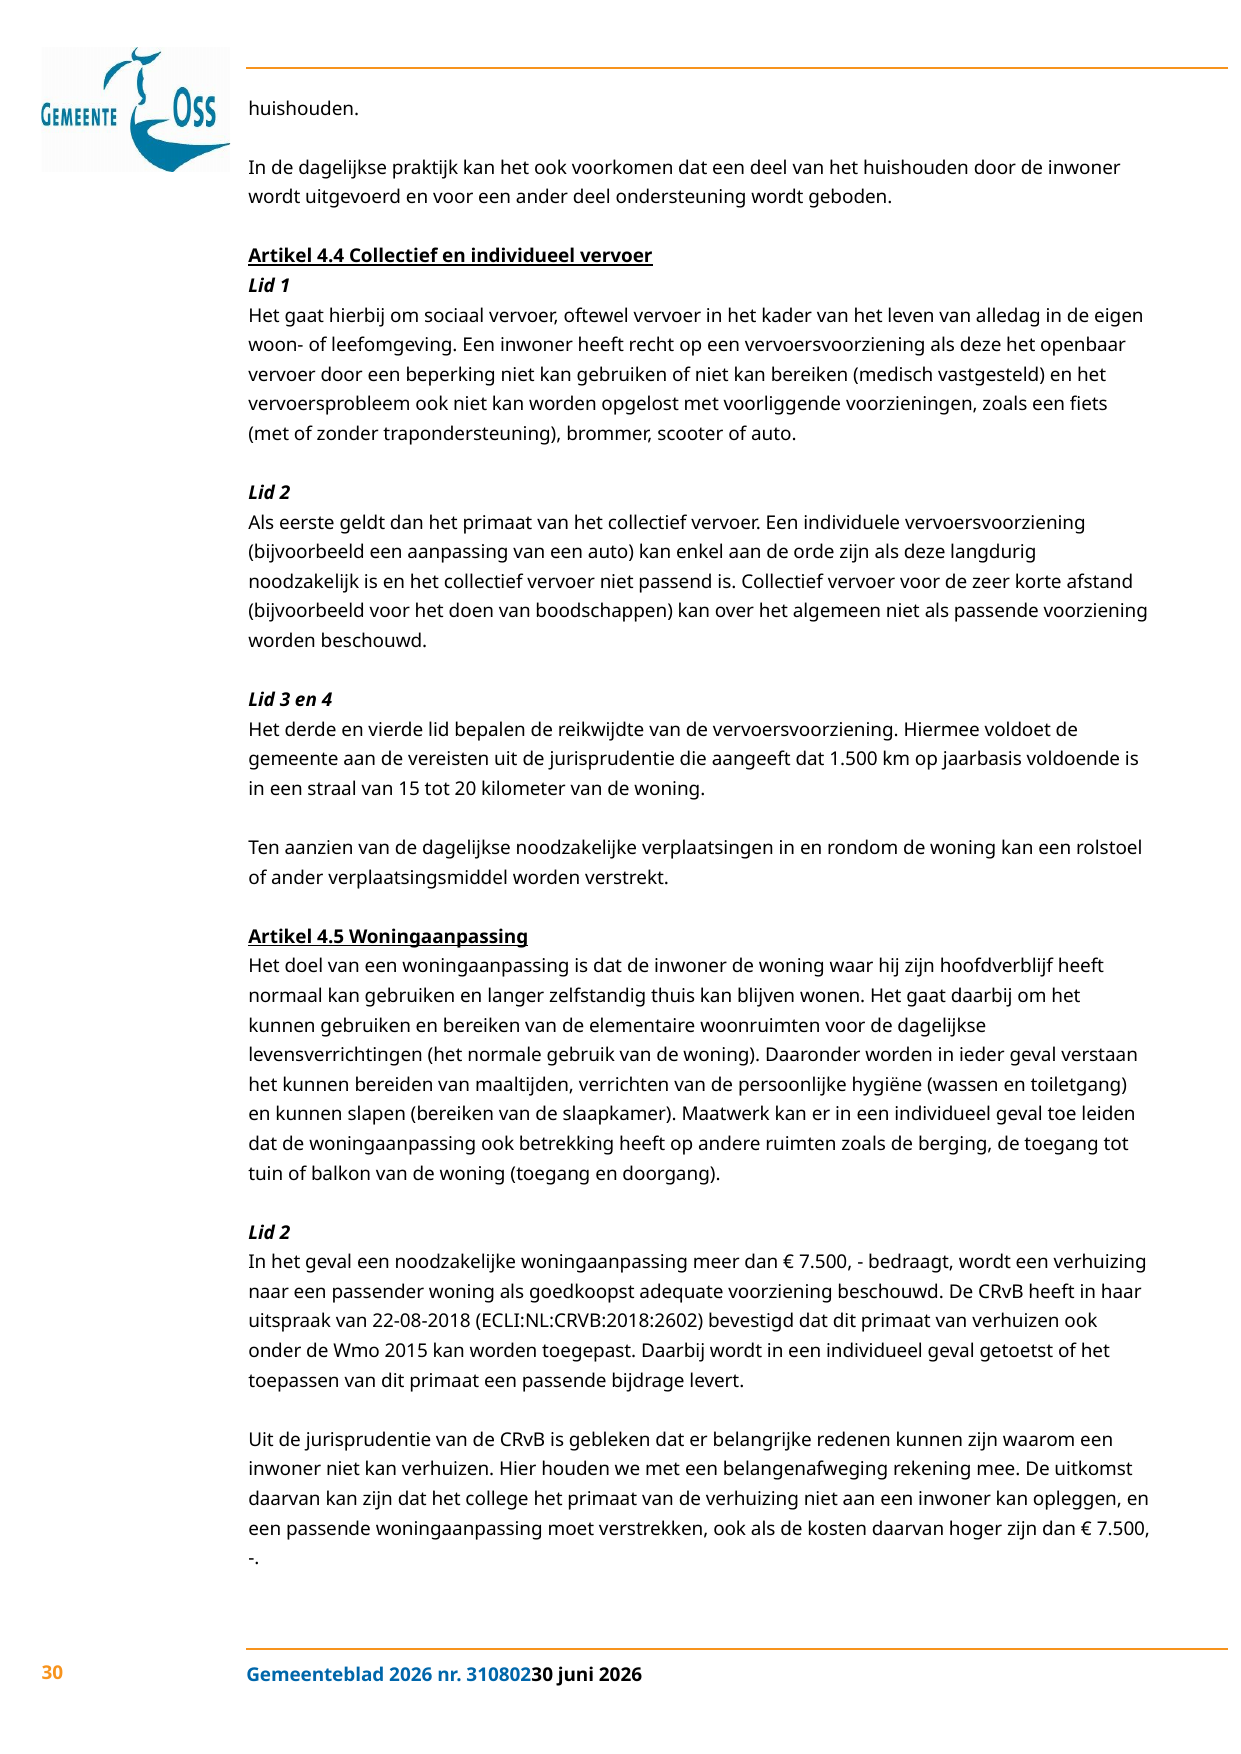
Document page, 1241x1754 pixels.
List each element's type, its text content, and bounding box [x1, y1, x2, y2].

text In de dagelijkse praktijk kan het ook voorkomen dat een deel van het huishouden door de inwoner wordt uitgevoerd en voor een ander deel ondersteuning wordt geboden. [248, 154, 1152, 209]
text Lid 1 [248, 272, 1152, 298]
text Het doel van een woningaanpassing is dat de inwoner de woning waar hij zijn hoofdverblijf heeft normaal kan gebruiken en langer zelfstandig thuis kan blijven wonen. Het gaat daarbij om het kunnen gebruiken en bereiken van de elementaire woonruimten voor de dagelijkse levensverrichtingen (het normale gebruik van de woning). Daaronder worden in ieder geval verstaan het kunnen bereiden van maaltijden, verrichten van de persoonlijke hygiëne (wassen en toiletgang) en kunnen slapen (bereiken van de slaapkamer). Maatwerk kan er in een individueel geval toe leiden dat de woningaanpassing ook betrekking heeft op andere ruimten zoals de berging, de toegang tot tuin of balkon van de woning (toegang en doorgang). [248, 953, 1152, 1186]
text Het gaat hierbij om sociaal vervoer, oftewel vervoer in het kader van het leven van alledag in de eigen woon- of leefomgeving. Een inwoner heeft recht op een vervoersvoorziening als deze het openbaar vervoer door een beperking niet kan gebruiken of niet kan bereiken (medisch vastgesteld) en het vervoersprobleem ook niet kan worden opgelost met voorliggende voorzieningen, zoals een fiets (met of zonder trapondersteuning), brommer, scooter of auto. [248, 302, 1152, 446]
text Als eerste geldt dan het primaat van het collectief vervoer. Een individuele vervoersvoorziening (bijvoorbeeld een aanpassing van een auto) kan enkel aan de orde zijn als deze langdurig noodzakelijk is en het collectief vervoer niet passend is. Collectief vervoer voor de zeer korte afstand (bijvoorbeeld voor het doen van boodschappen) kan over het algemeen niet als passende voorziening worden beschouwd. [248, 509, 1152, 653]
text Ten aanzien van de dagelijkse noodzakelijke verplaatsingen in en rondom de woning kan een rolstoel of ander verplaatsingsmiddel worden verstrekt. [248, 834, 1152, 890]
text huishouden. [248, 95, 1152, 121]
text Artikel 4.5 Woningaanpassing [248, 923, 1152, 949]
text Lid 2 [248, 479, 1152, 505]
text Uit de jurisprudentie van de CRvB is gebleken dat er belangrijke redenen kunnen zijn waarom een inwoner niet kan verhuizen. Hier houden we met een belangenafweging rekening mee. De uitkomst daarvan kan zijn dat het college het primaat van de verhuizing niet aan een inwoner kan opleggen, en een passende woningaanpassing moet verstrekken, ook als de kosten daarvan hoger zijn dan € 7.500, -. [248, 1426, 1152, 1570]
text Artikel 4.4 Collectief en individueel vervoer [248, 243, 1152, 268]
text Lid 2 [248, 1219, 1152, 1245]
picture [41, 47, 231, 172]
text In het geval een noodzakelijke woningaanpassing meer dan € 7.500, - bedraagt, wordt een verhuizing naar een passender woning als goedkoopst adequate voorziening beschouwd. De CRvB heeft in haar uitspraak van 22-08-2018 (ECLI:NL:CRVB:2018:2602) bevestigd dat dit primaat van verhuizen ook onder de Wmo 2015 kan worden toegepast. Daarbij wordt in een individueel geval getoetst of het toepassen van dit primaat een passende bijdrage levert. [248, 1248, 1152, 1393]
text Het derde en vierde lid bepalen de reikwijdte van de vervoersvoorziening. Hiermee voldoet de gemeente aan de vereisten uit de jurisprudentie die aangeeft dat 1.500 km op jaarbasis voldoende is in een straal van 15 tot 20 kilometer van de woning. [248, 716, 1152, 801]
text Lid 3 en 4 [248, 686, 1152, 712]
